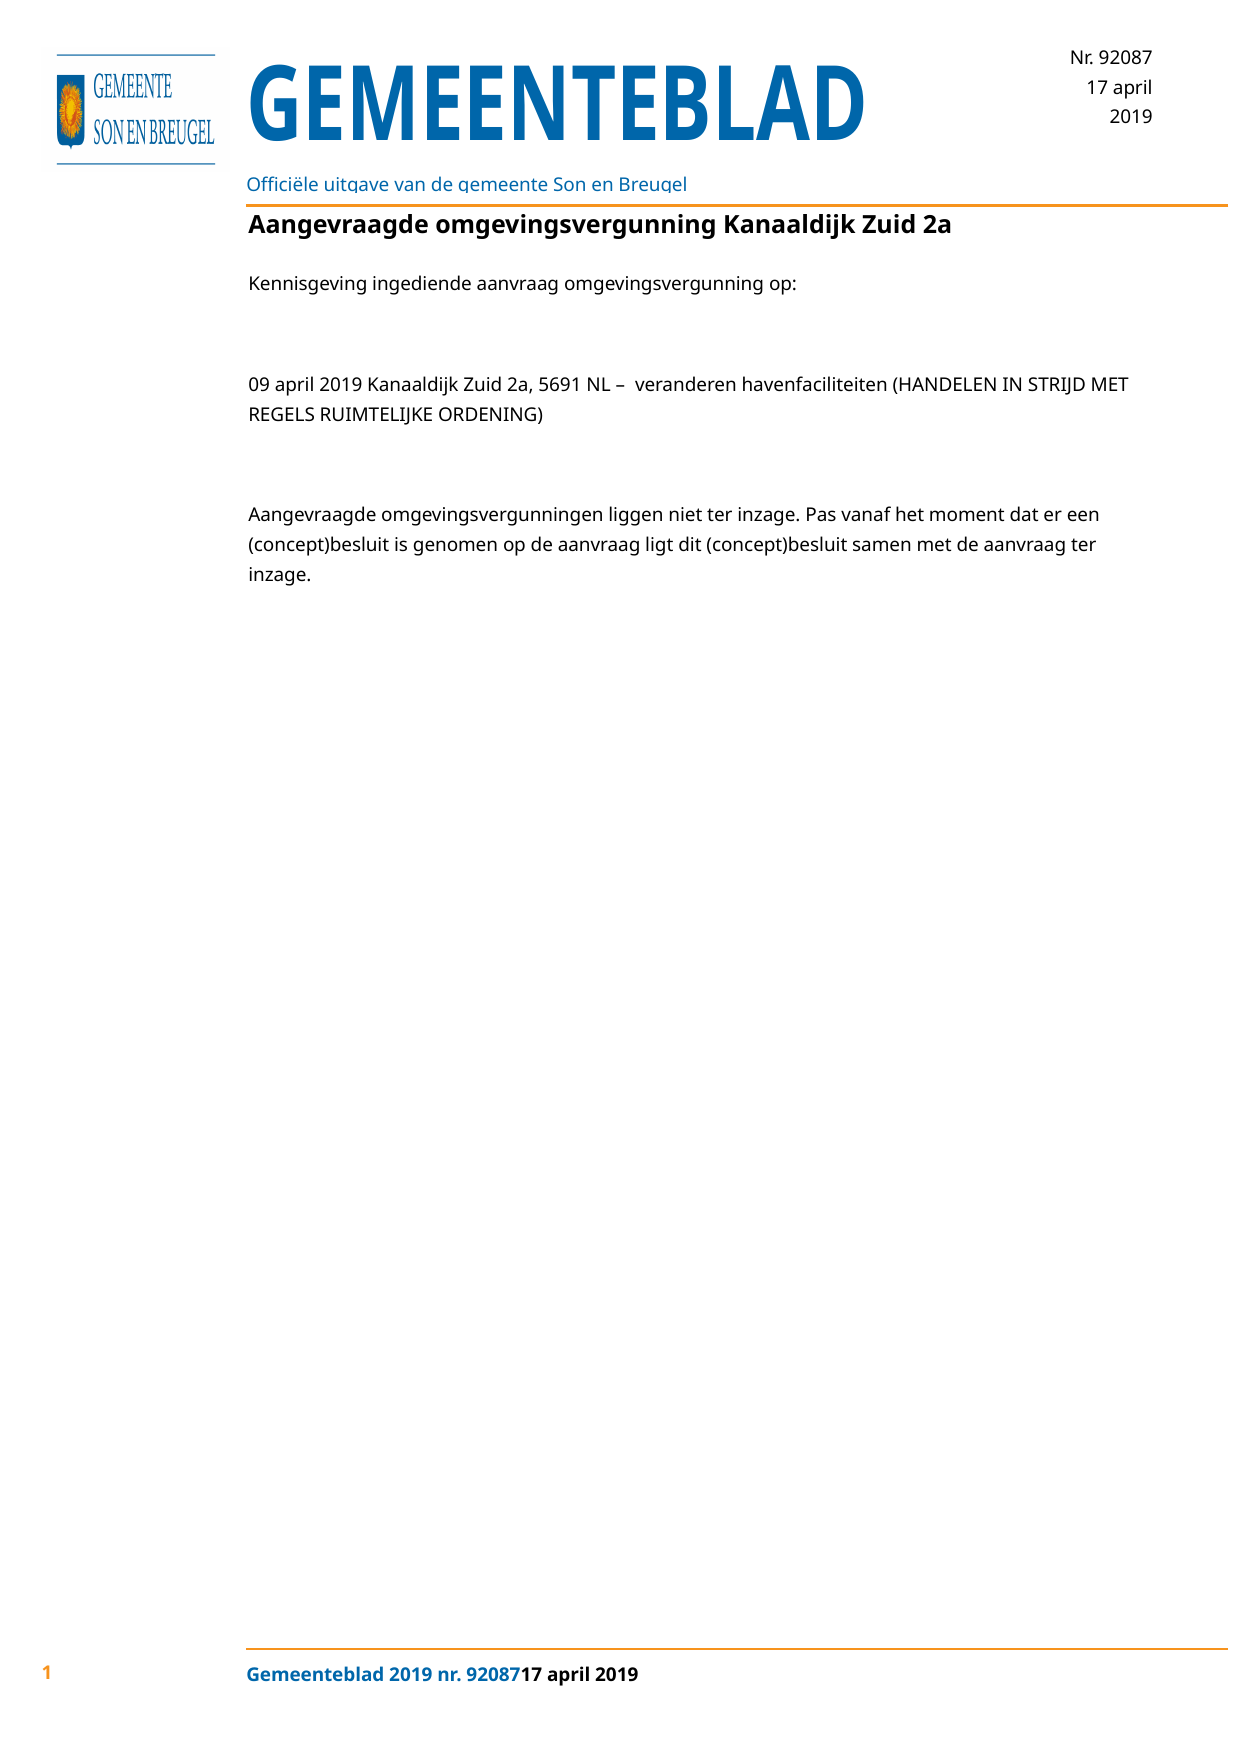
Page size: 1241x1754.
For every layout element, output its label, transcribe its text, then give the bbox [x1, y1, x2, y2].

text Aangevraagde omgevingsvergunningen liggen niet ter inzage. Pas vanaf het moment dat er een (concept)besluit is genomen op de aanvraag ligt dit (concept)besluit samen met de aanvraag ter inzage. [248, 502, 1152, 586]
text 09 april 2019 Kanaaldijk Zuid 2a, 5691 NL – veranderen havenfaciliteiten (HANDELEN IN STRIJD MET REGELS RUIMTELIJKE ORDENING) [248, 371, 1152, 426]
text Aangevraagde omgevingsvergunning Kanaaldijk Zuid 2a [248, 207, 1152, 241]
text Kennisgeving ingediende aanvraag omgevingsvergunning op: [248, 270, 1152, 296]
picture [41, 47, 231, 172]
